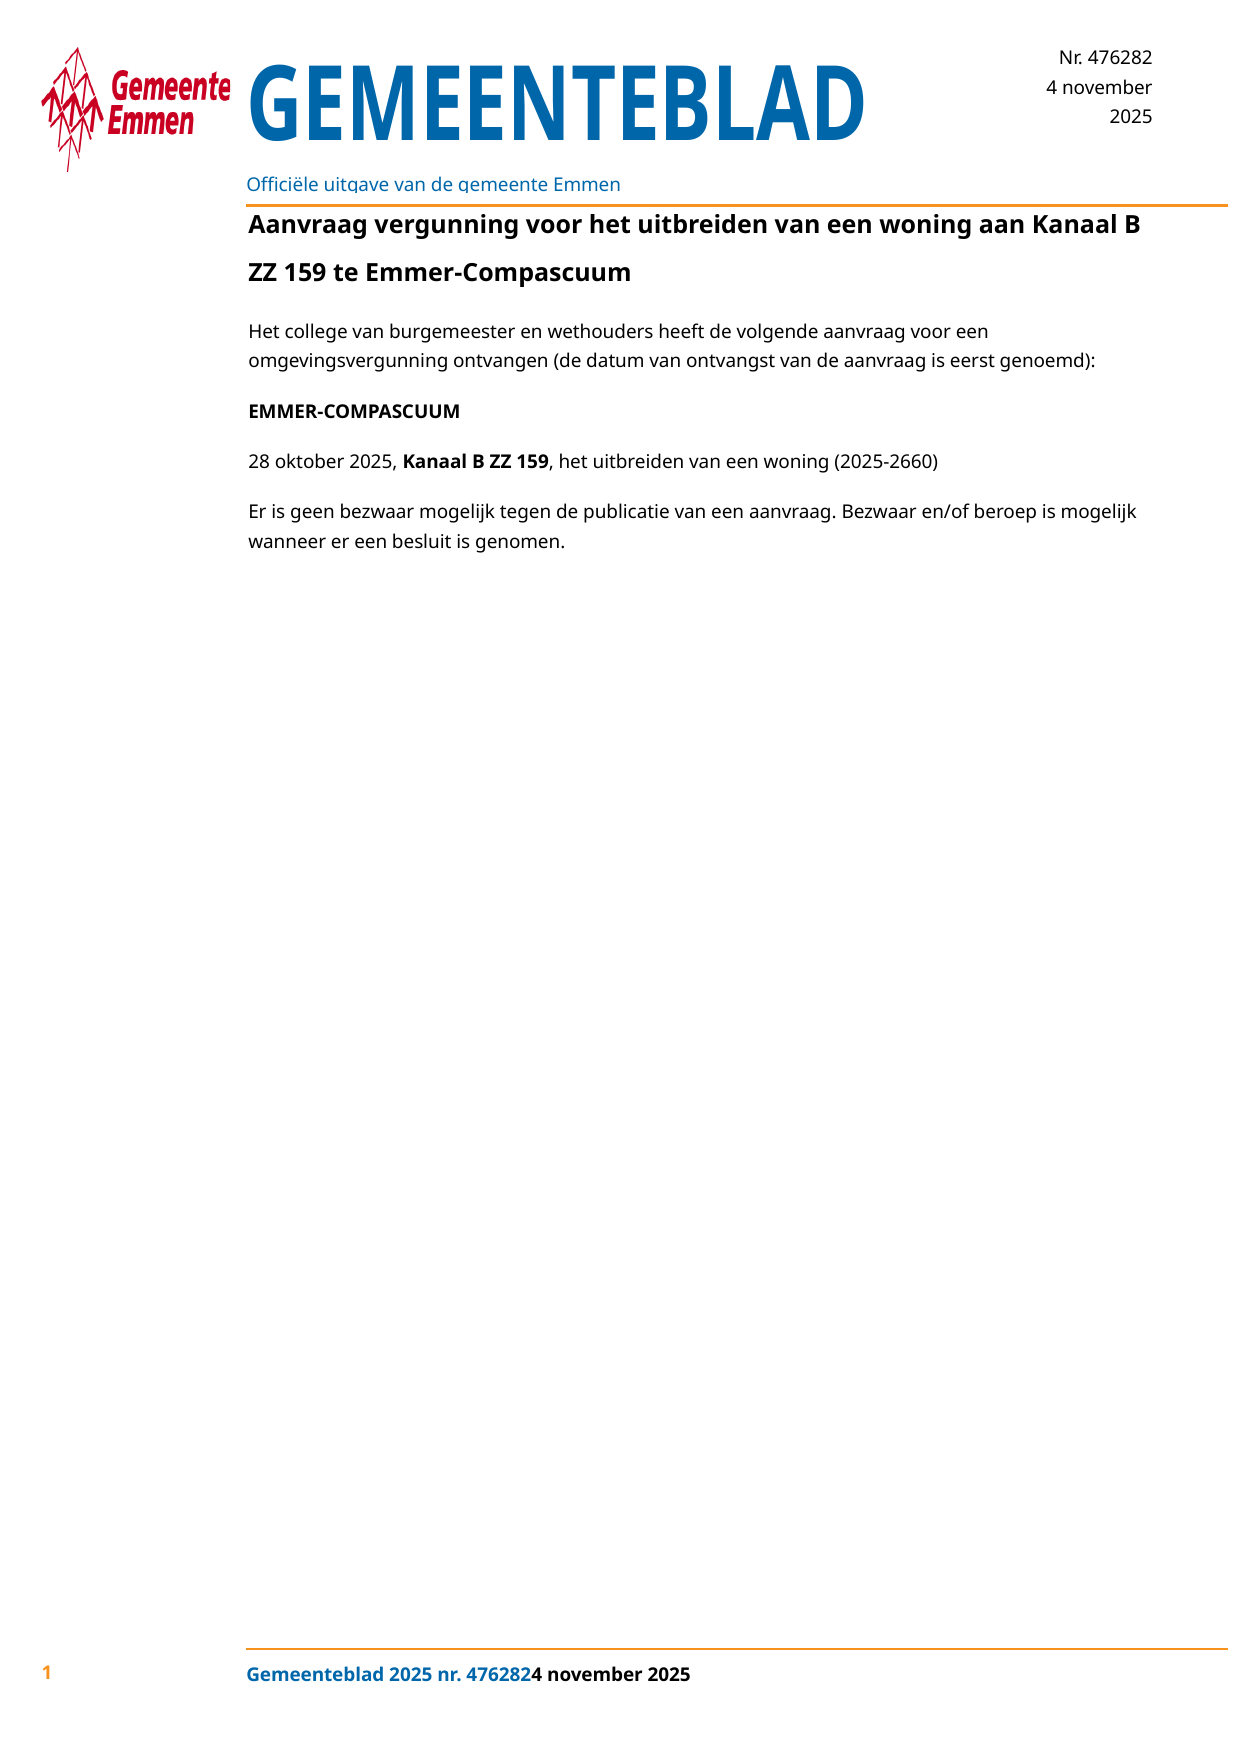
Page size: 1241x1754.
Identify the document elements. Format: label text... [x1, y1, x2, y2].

text Aanvraag vergunning voor het uitbreiden van een woning aan Kanaal B ZZ 159 te Emmer-Compascuum [248, 207, 1152, 288]
text EMMER-COMPASCUUM [248, 398, 1152, 424]
picture [41, 47, 231, 172]
text 28 oktober 2025, Kanaal B ZZ 159, het uitbreiden van een woning (2025-2660) [248, 448, 1152, 474]
text Het college van burgemeester en wethouders heeft de volgende aanvraag voor een omgevingsvergunning ontvangen (de datum van ontvangst van de aanvraag is eerst genoemd): [248, 318, 1152, 373]
text Er is geen bezwaar mogelijk tegen de publicatie van een aanvraag. Bezwaar en/of beroep is mogelijk wanneer er een besluit is genomen. [248, 499, 1152, 554]
